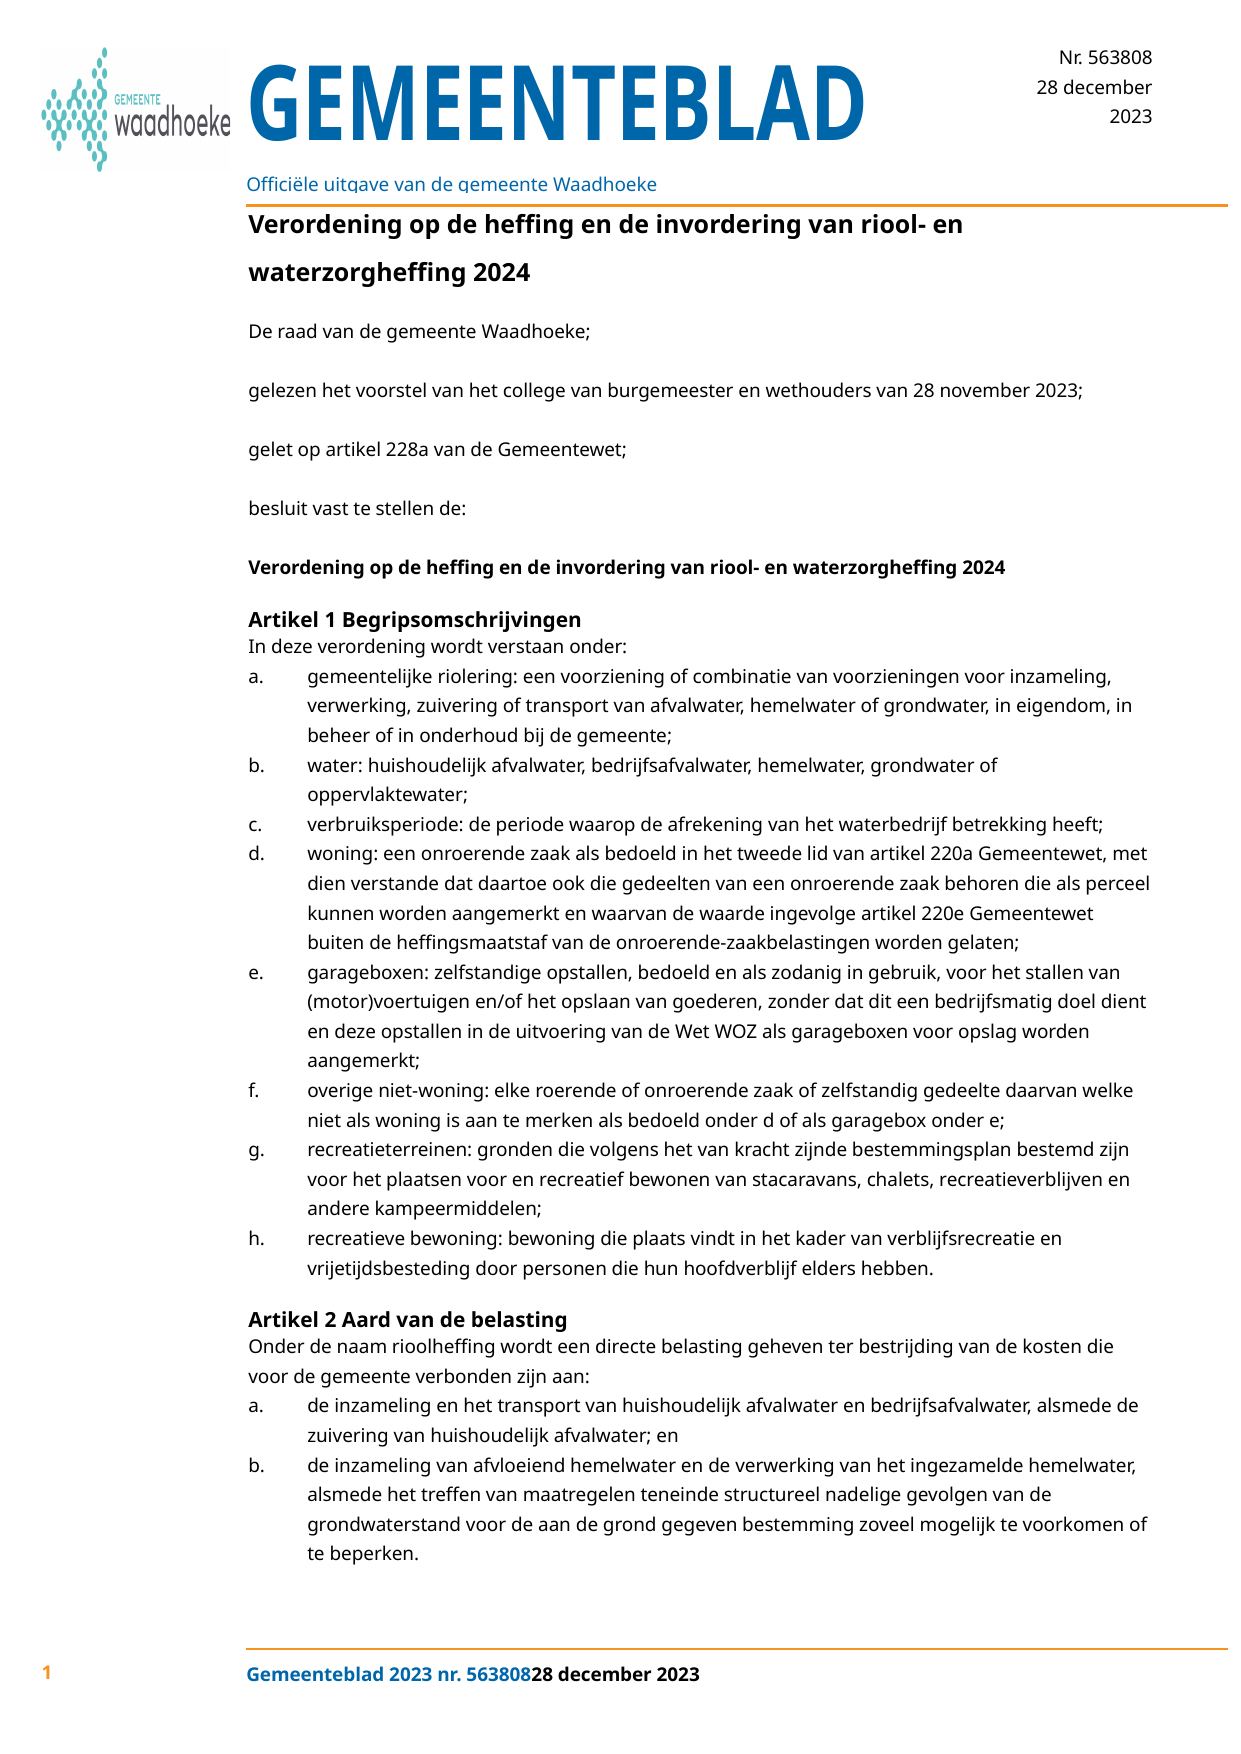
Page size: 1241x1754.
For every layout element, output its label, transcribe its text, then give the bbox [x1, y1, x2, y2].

list gemeentelijke riolering: een voorziening of combinatie van voorzieningen voor inzameling, verwerking, zuivering of transport van afvalwater, hemelwater of grondwater, in eigendom, in beheer of in onderhoud bij de gemeente; [248, 663, 1152, 748]
text Artikel 2 Aard van de belasting [248, 1305, 1152, 1333]
text gelezen het voorstel van het college van burgemeester en wethouders van 28 november 2023; [248, 377, 1152, 403]
text Verordening op de heffing en de invordering van riool- en waterzorgheffing 2024 [248, 207, 1152, 288]
text Artikel 1 Begripsomschrijvingen [248, 605, 1152, 633]
text Onder de naam rioolheffing wordt een directe belasting geheven ter bestrijding van de kosten die voor de gemeente verbonden zijn aan: [248, 1333, 1152, 1389]
list overige niet-woning: elke roerende of onroerende zaak of zelfstandig gedeelte daarvan welke niet als woning is aan te merken als bedoeld onder d of als garagebox onder e; [248, 1077, 1152, 1132]
list de inzameling van afvloeiend hemelwater en de verwerking van het ingezamelde hemelwater, alsmede het treffen van maatregelen teneinde structureel nadelige gevolgen van de grondwaterstand voor de aan de grond gegeven bestemming zoveel mogelijk te voorkomen of te beperken. [248, 1452, 1152, 1566]
text De raad van de gemeente Waadhoeke; [248, 318, 1152, 344]
picture [41, 47, 231, 172]
text besluit vast te stellen de: [248, 495, 1152, 521]
list woning: een onroerende zaak als bedoeld in het tweede lid van artikel 220a Gemeentewet, met dien verstande dat daartoe ook die gedeelten van een onroerende zaak behoren die als perceel kunnen worden aangemerkt en waarvan de waarde ingevolge artikel 220e Gemeentewet buiten de heffingsmaatstaf van de onroerende-zaakbelastingen worden gelaten; [248, 841, 1152, 955]
text In deze verordening wordt verstaan onder: [248, 633, 1152, 659]
list garageboxen: zelfstandige opstallen, bedoeld en als zodanig in gebruik, voor het stallen van (motor)voertuigen en/of het opslaan van goederen, zonder dat dit een bedrijfsmatig doel dient en deze opstallen in de uitvoering van de Wet WOZ als garageboxen voor opslag worden aangemerkt; [248, 959, 1152, 1073]
list recreatieterreinen: gronden die volgens het van kracht zijnde bestemmingsplan bestemd zijn voor het plaatsen voor en recreatief bewonen van stacaravans, chalets, recreatieverblijven en andere kampeermiddelen; [248, 1136, 1152, 1221]
text Verordening op de heffing en de invordering van riool- en waterzorgheffing 2024 [248, 554, 1152, 580]
list de inzameling en het transport van huishoudelijk afvalwater en bedrijfsafvalwater, alsmede de zuivering van huishoudelijk afvalwater; en [248, 1393, 1152, 1448]
list recreatieve bewoning: bewoning die plaats vindt in het kader van verblijfsrecreatie en vrijetijdsbesteding door personen die hun hoofdverblijf elders hebben. [248, 1225, 1152, 1280]
text gelet op artikel 228a van de Gemeentewet; [248, 436, 1152, 462]
list verbruiksperiode: de periode waarop de afrekening van het waterbedrijf betrekking heeft; [248, 811, 1152, 837]
list water: huishoudelijk afvalwater, bedrijfsafvalwater, hemelwater, grondwater of oppervlaktewater; [248, 752, 1152, 807]
